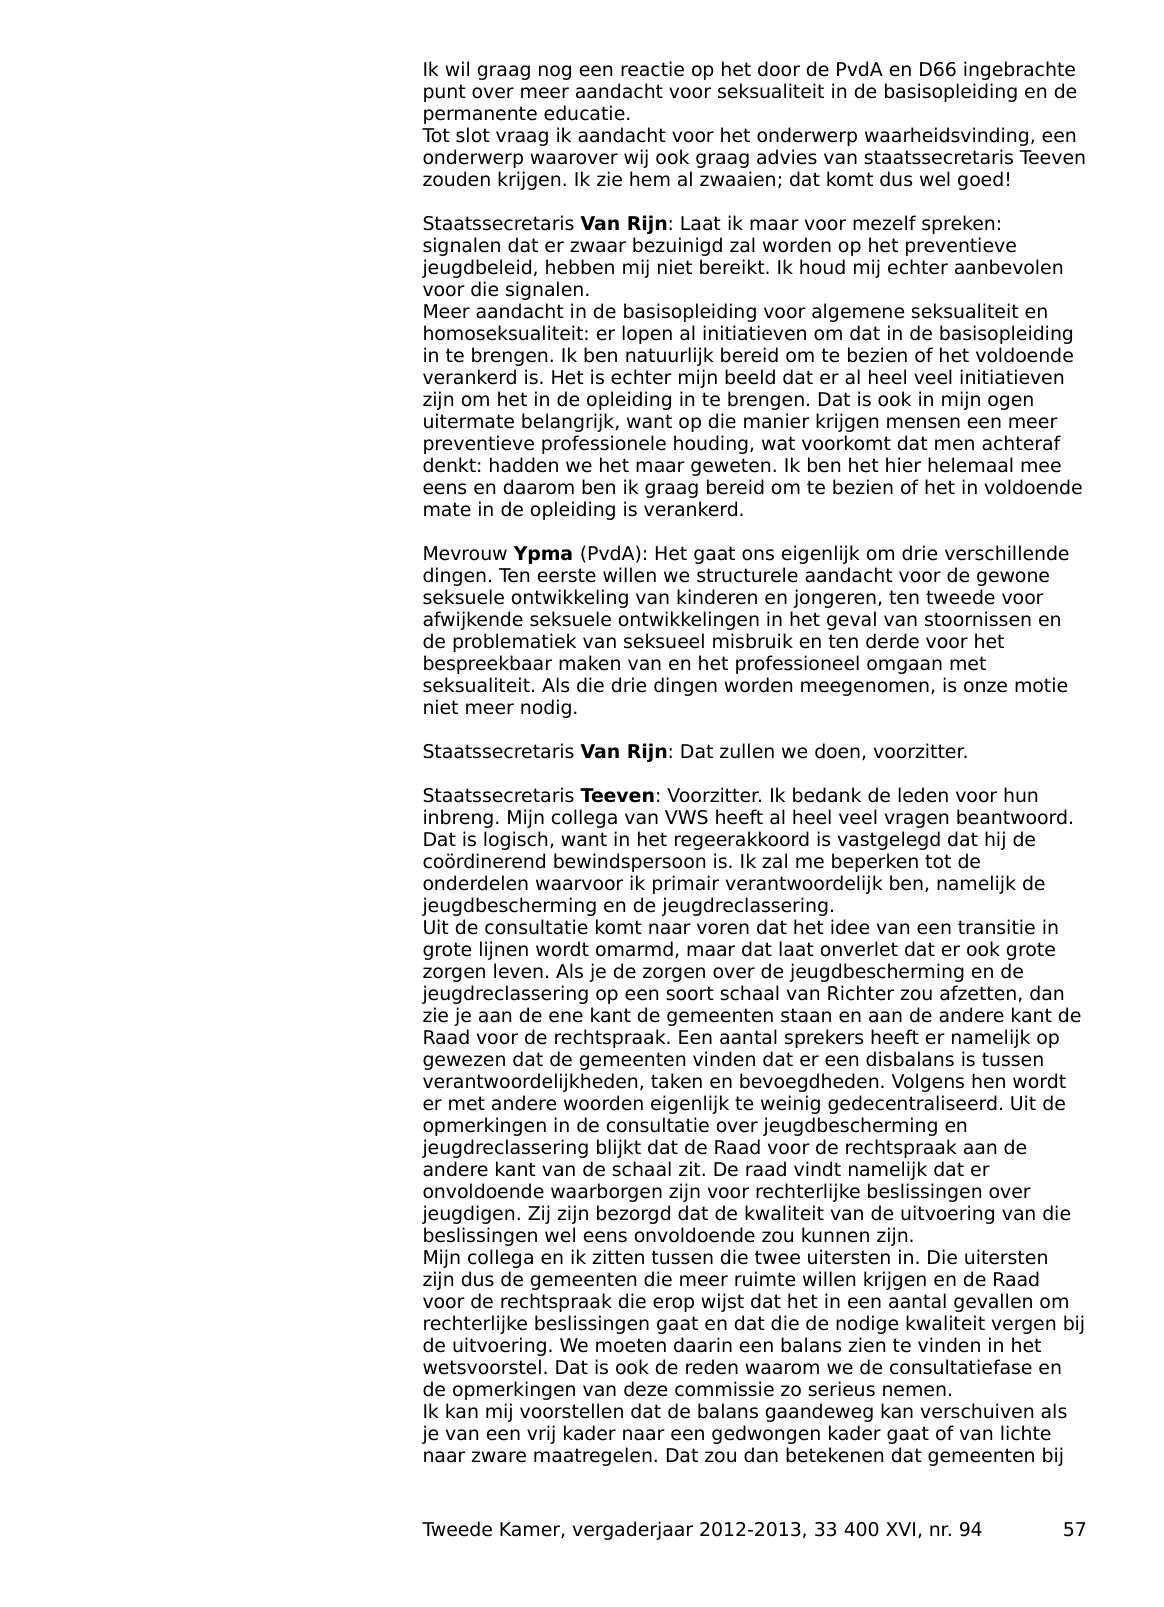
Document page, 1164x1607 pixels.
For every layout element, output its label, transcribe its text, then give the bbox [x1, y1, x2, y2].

text Uit de consultatie komt naar voren dat het idee van een transitie in grote lijnen wordt omarmd, maar dat laat onverlet dat er ook grote zorgen leven. Als je de zorgen over de jeugdbescherming en de jeugdreclassering op een soort schaal van Richter zou afzetten, dan zie je aan de ene kant de gemeenten staan en aan de andere kant de Raad voor de rechtspraak. Een aantal sprekers heeft er namelijk op gewezen dat de gemeenten vinden dat er een disbalans is tussen verantwoordelijkheden, taken en bevoegdheden. Volgens hen wordt er met andere woorden eigenlijk te weinig gedecentraliseerd. Uit de opmerkingen in de consultatie over jeugdbescherming en jeugdreclassering blijkt dat de Raad voor de rechtspraak aan de andere kant van de schaal zit. De raad vindt namelijk dat er onvoldoende waarborgen zijn voor rechterlijke beslissingen over jeugdigen. Zij zijn bezorgd dat de kwaliteit van de uitvoering van die beslissingen wel eens onvoldoende zou kunnen zijn. [422, 917, 1087, 1247]
text Mijn collega en ik zitten tussen die twee uitersten in. Die uitersten zijn dus de gemeenten die meer ruimte willen krijgen en de Raad voor de rechtspraak die erop wijst dat het in een aantal gevallen om rechterlijke beslissingen gaat en dat die de nodige kwaliteit vergen bij de uitvoering. We moeten daarin een balans zien te vinden in het wetsvoorstel. Dat is ook de reden waarom we de consultatiefase en de opmerkingen van deze commissie zo serieus nemen. [422, 1247, 1087, 1401]
text Staatssecretaris Van Rijn: Dat zullen we doen, voorzitter. [422, 741, 1087, 763]
text Mevrouw Ypma (PvdA): Het gaat ons eigenlijk om drie verschillende dingen. Ten eerste willen we structurele aandacht voor de gewone seksuele ontwikkeling van kinderen en jongeren, ten tweede voor afwijkende seksuele ontwikkelingen in het geval van stoornissen en de problematiek van seksueel misbruik en ten derde voor het bespreekbaar maken van en het professioneel omgaan met seksualiteit. Als die drie dingen worden meegenomen, is onze motie niet meer nodig. [422, 543, 1087, 719]
text Ik wil graag nog een reactie op het door de PvdA en D66 ingebrachte punt over meer aandacht voor seksualiteit in de basisopleiding en de permanente educatie. [422, 59, 1087, 125]
text Tot slot vraag ik aandacht voor het onderwerp waarheidsvinding, een onderwerp waarover wij ook graag advies van staatssecretaris Teeven zouden krijgen. Ik zie hem al zwaaien; dat komt dus wel goed! [422, 125, 1087, 191]
text Meer aandacht in de basisopleiding voor algemene seksualiteit en homoseksualiteit: er lopen al initiatieven om dat in de basisopleiding in te brengen. Ik ben natuurlijk bereid om te bezien of het voldoende verankerd is. Het is echter mijn beeld dat er al heel veel initiatieven zijn om het in de opleiding in te brengen. Dat is ook in mijn ogen uitermate belangrijk, want op die manier krijgen mensen een meer preventieve professionele houding, wat voorkomt dat men achteraf denkt: hadden we het maar geweten. Ik ben het hier helemaal mee eens en daarom ben ik graag bereid om te bezien of het in voldoende mate in de opleiding is verankerd. [422, 301, 1087, 521]
text Staatssecretaris Teeven: Voorzitter. Ik bedank de leden voor hun inbreng. Mijn collega van VWS heeft al heel veel vragen beantwoord. Dat is logisch, want in het regeerakkoord is vastgelegd dat hij de coördinerend bewindspersoon is. Ik zal me beperken tot de onderdelen waarvoor ik primair verantwoordelijk ben, namelijk de jeugdbescherming en de jeugdreclassering. [422, 785, 1087, 917]
text Ik kan mij voorstellen dat de balans gaandeweg kan verschuiven als je van een vrij kader naar een gedwongen kader gaat of van lichte naar zware maatregelen. Dat zou dan betekenen dat gemeenten bij [422, 1401, 1087, 1467]
text Staatssecretaris Van Rijn: Laat ik maar voor mezelf spreken: signalen dat er zwaar bezuinigd zal worden op het preventieve jeugdbeleid, hebben mij niet bereikt. Ik houd mij echter aanbevolen voor die signalen. [422, 213, 1087, 301]
